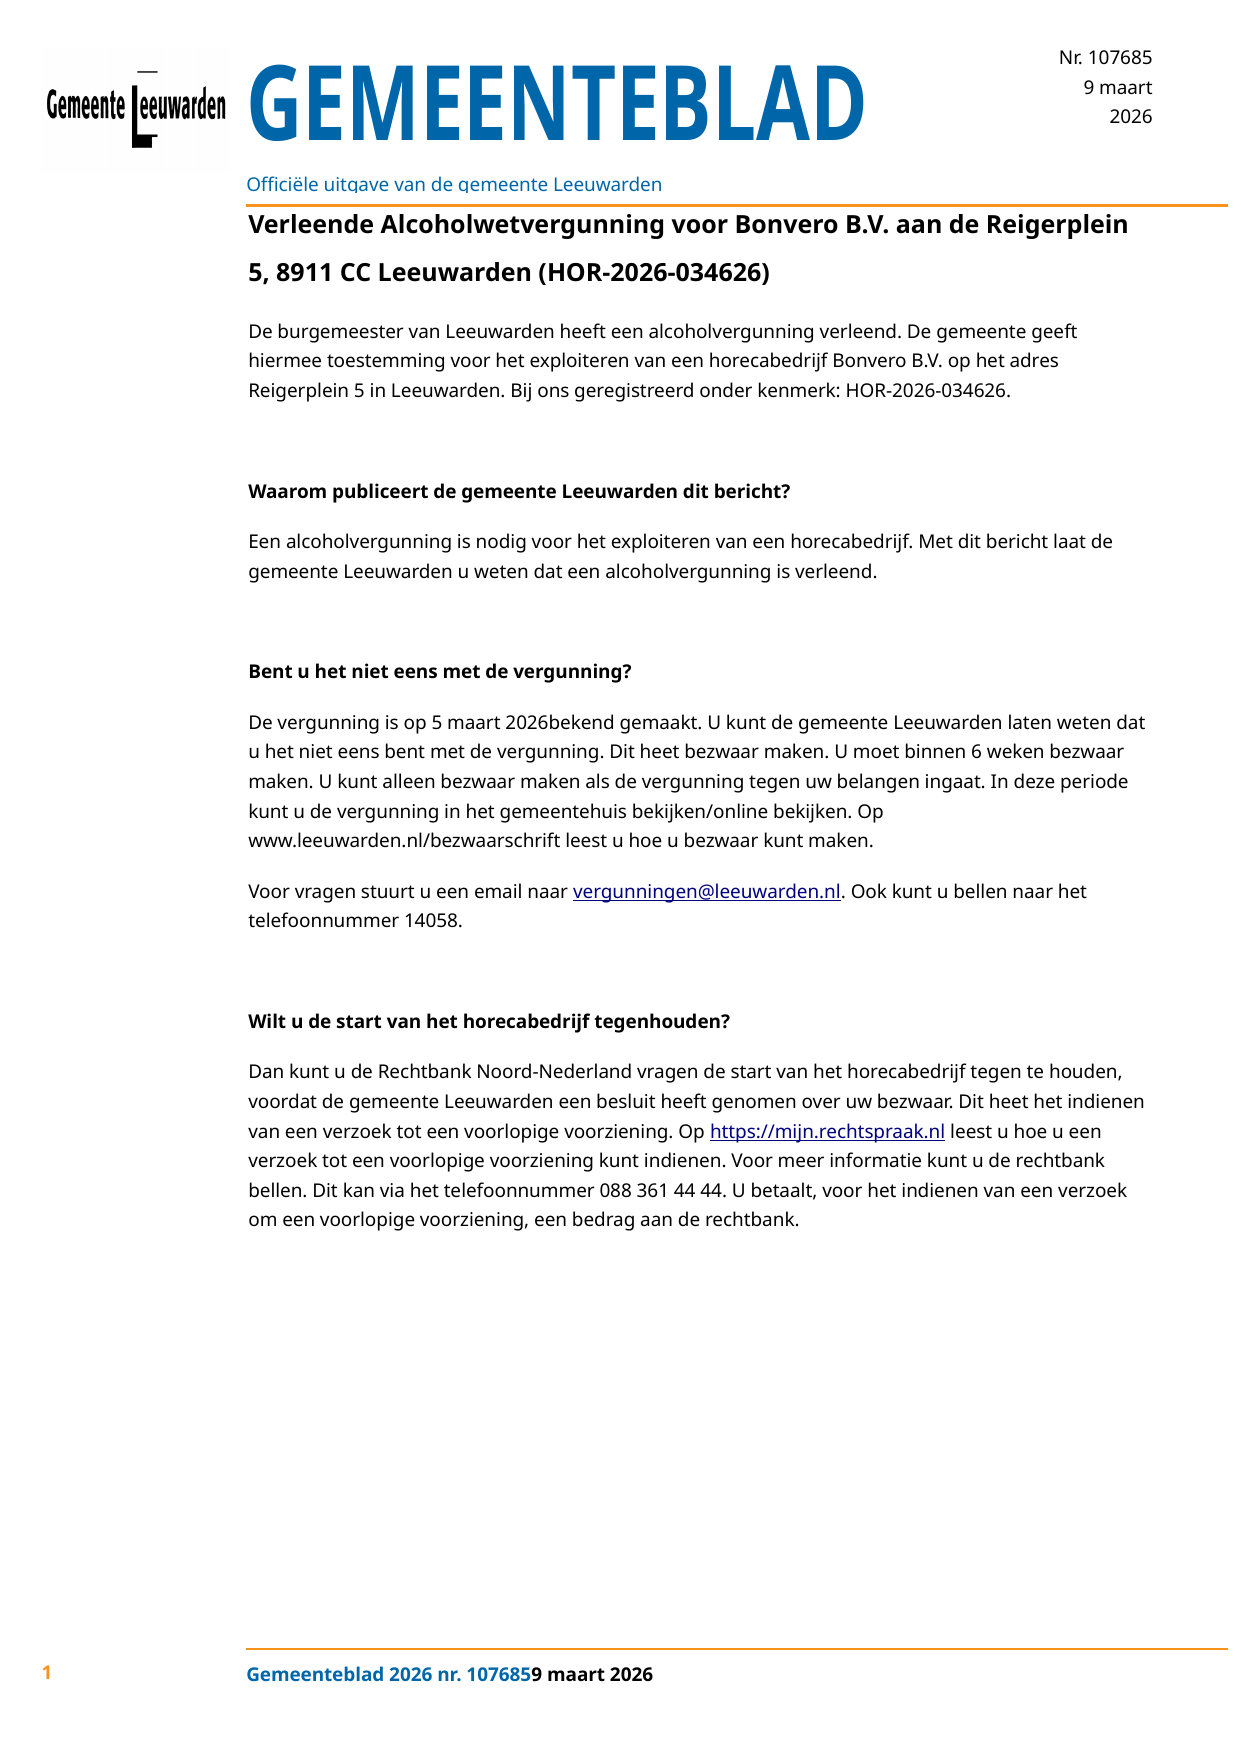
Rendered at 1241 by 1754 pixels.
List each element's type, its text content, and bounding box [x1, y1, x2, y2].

text Dan kunt u de Rechtbank Noord-Nederland vragen de start van het horecabedrijf tegen te houden, voordat de gemeente Leeuwarden een besluit heeft genomen over uw bezwaar. Dit heet het indienen van een verzoek tot een voorlopige voorziening. Op https://mijn.rechtspraak.nl leest u hoe u een verzoek tot een voorlopige voorziening kunt indienen. Voor meer informatie kunt u de rechtbank bellen. Dit kan via het telefoonnummer 088 361 44 44. U betaalt, voor het indienen van een verzoek om een voorlopige voorziening, een bedrag aan de rechtbank. [248, 1059, 1152, 1232]
text De burgemeester van Leeuwarden heeft een alcoholvergunning verleend. De gemeente geeft hiermee toestemming voor het exploiteren van een horecabedrijf Bonvero B.V. op het adres Reigerplein 5 in Leeuwarden. Bij ons geregistreerd onder kenmerk: HOR-2026-034626. [248, 318, 1152, 403]
text Verleende Alcoholwetvergunning voor Bonvero B.V. aan de Reigerplein 5, 8911 CC Leeuwarden (HOR-2026-034626) [248, 207, 1152, 288]
text Bent u het niet eens met de vergunning? [248, 659, 1152, 684]
text Voor vragen stuurt u een email naar vergunningen@leeuwarden.nl. Ook kunt u bellen naar het telefoonnummer 14058. [248, 878, 1152, 933]
text Waarom publiceert de gemeente Leeuwarden dit bericht? [248, 478, 1152, 504]
text Een alcoholvergunning is nodig voor het exploiteren van een horecabedrijf. Met dit bericht laat de gemeente Leeuwarden u weten dat een alcoholvergunning is verleend. [248, 528, 1152, 584]
text De vergunning is op 5 maart 2026bekend gemaakt. U kunt de gemeente Leeuwarden laten weten dat u het niet eens bent met de vergunning. Dit heet bezwaar maken. U moet binnen 6 weken bezwaar maken. U kunt alleen bezwaar maken als de vergunning tegen uw belangen ingaat. In deze periode kunt u de vergunning in het gemeentehuis bekijken/online bekijken. Op www.leeuwarden.nl/bezwaarschrift leest u hoe u bezwaar kunt maken. [248, 709, 1152, 853]
picture [41, 47, 231, 172]
text Wilt u de start van het horecabedrijf tegenhouden? [248, 1008, 1152, 1034]
